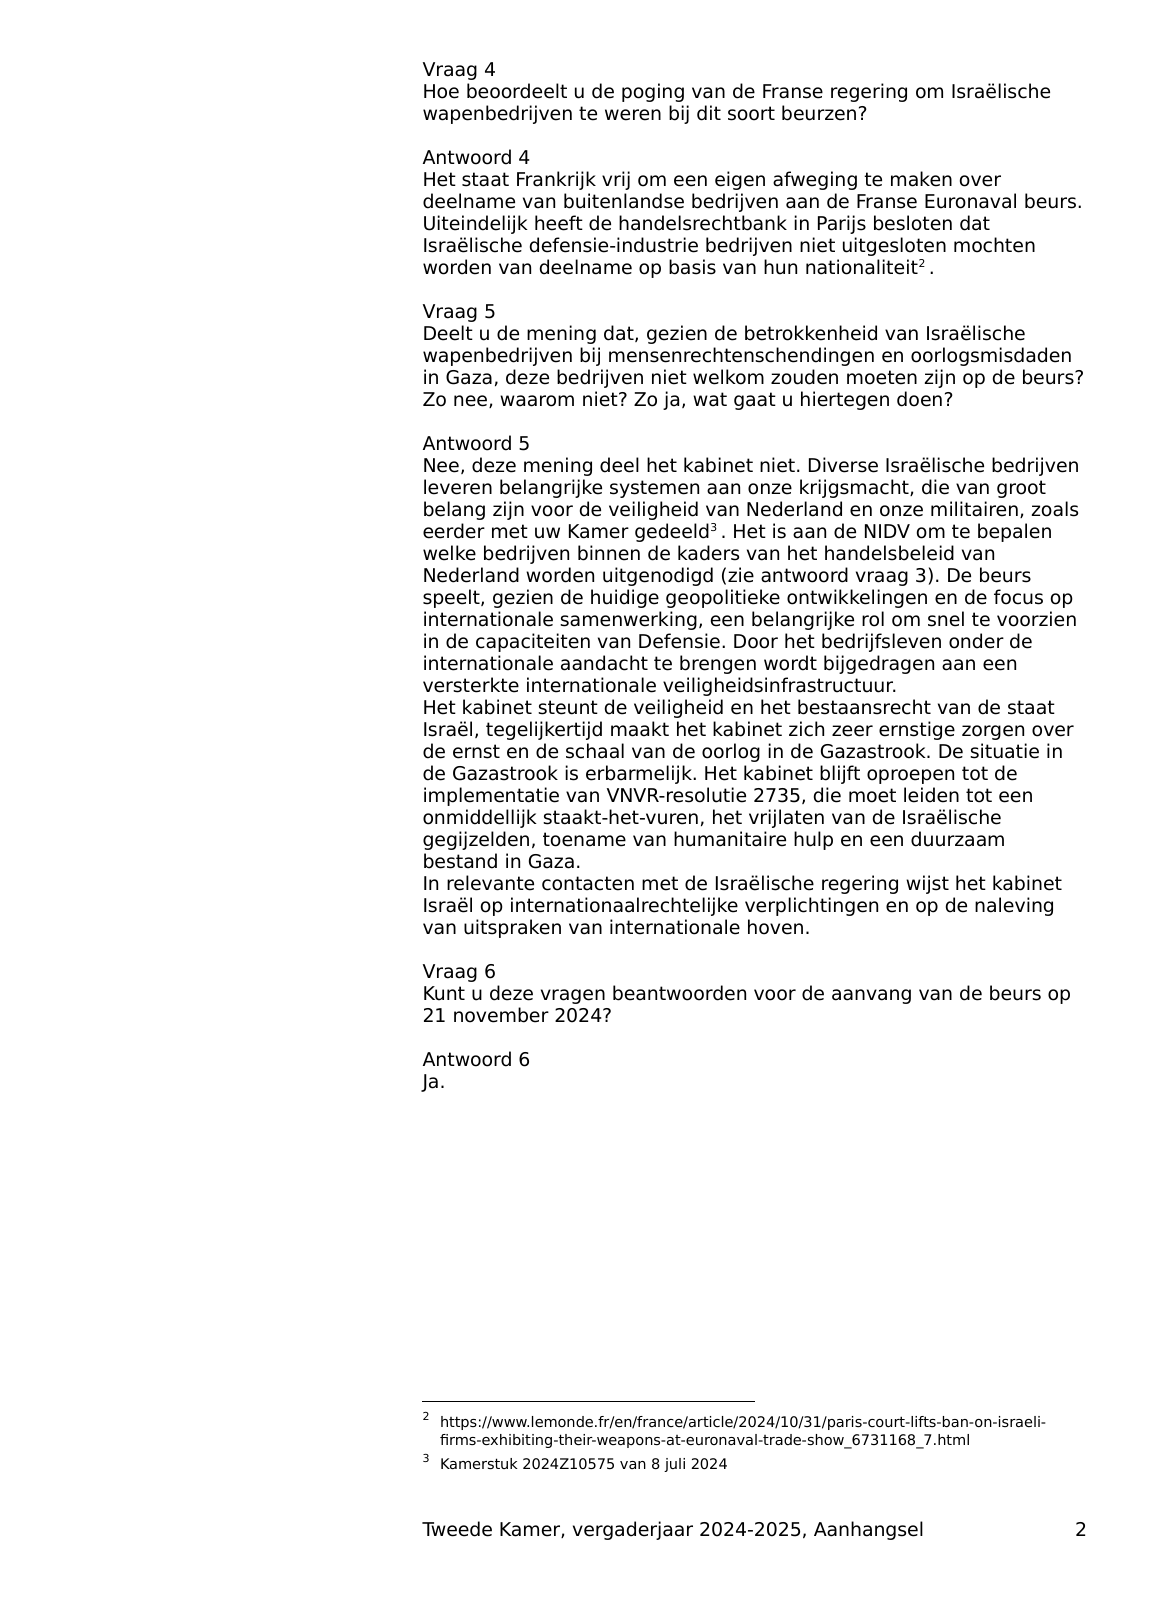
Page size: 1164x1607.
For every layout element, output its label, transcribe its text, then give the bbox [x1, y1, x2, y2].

text Antwoord 5 [422, 433, 1087, 455]
text Het staat Frankrijk vrij om een eigen afweging te maken over deelname van buitenlandse bedrijven aan de Franse Euronaval beurs. Uiteindelijk heeft de handelsrechtbank in Parijs besloten dat Israëlische defensie-industrie bedrijven niet uitgesloten mochten worden van deelname op basis van hun nationaliteit. [422, 169, 1087, 279]
text Vraag 5 [422, 301, 1087, 323]
text Vraag 4 [422, 59, 1087, 81]
text Vraag 6 [422, 961, 1087, 983]
text Kamerstuk 2024Z10575 van 8 juli 2024 [422, 1452, 1087, 1474]
text Kunt u deze vragen beantwoorden voor de aanvang van de beurs op 21 november 2024? [422, 983, 1087, 1027]
text Antwoord 4 [422, 147, 1087, 169]
text Deelt u de mening dat, gezien de betrokkenheid van Israëlische wapenbedrijven bij mensenrechtenschendingen en oorlogsmisdaden in Gaza, deze bedrijven niet welkom zouden moeten zijn op de beurs? Zo nee, waarom niet? Zo ja, wat gaat u hiertegen doen? [422, 323, 1087, 411]
text Antwoord 6 [422, 1049, 1087, 1071]
text Ja. [422, 1071, 1087, 1093]
text https://www.lemonde.fr/en/france/article/2024/10/31/paris-court-lifts-ban-on-israeli-firms-exhibiting-their-weapons-at-euronaval-trade-show_6731168_7.html [422, 1410, 1087, 1449]
text In relevante contacten met de Israëlische regering wijst het kabinet Israël op internationaalrechtelijke verplichtingen en op de naleving van uitspraken van internationale hoven. [422, 873, 1087, 939]
text Het kabinet steunt de veiligheid en het bestaansrecht van de staat Israël, tegelijkertijd maakt het kabinet zich zeer ernstige zorgen over de ernst en de schaal van de oorlog in de Gazastrook. De situatie in de Gazastrook is erbarmelijk. Het kabinet blijft oproepen tot de implementatie van VNVR-resolutie 2735, die moet leiden tot een onmiddellijk staakt-het-vuren, het vrijlaten van de Israëlische gegijzelden, toename van humanitaire hulp en een duurzaam bestand in Gaza. [422, 697, 1087, 873]
text Nee, deze mening deel het kabinet niet. Diverse Israëlische bedrijven leveren belangrijke systemen aan onze krijgsmacht, die van groot belang zijn voor de veiligheid van Nederland en onze militairen, zoals eerder met uw Kamer gedeeld. Het is aan de NIDV om te bepalen welke bedrijven binnen de kaders van het handelsbeleid van Nederland worden uitgenodigd (zie antwoord vraag 3). De beurs speelt, gezien de huidige geopolitieke ontwikkelingen en de focus op internationale samenwerking, een belangrijke rol om snel te voorzien in de capaciteiten van Defensie. Door het bedrijfsleven onder de internationale aandacht te brengen wordt bijgedragen aan een versterkte internationale veiligheidsinfrastructuur. [422, 455, 1087, 697]
text Hoe beoordeelt u de poging van de Franse regering om Israëlische wapenbedrijven te weren bij dit soort beurzen? [422, 81, 1087, 125]
